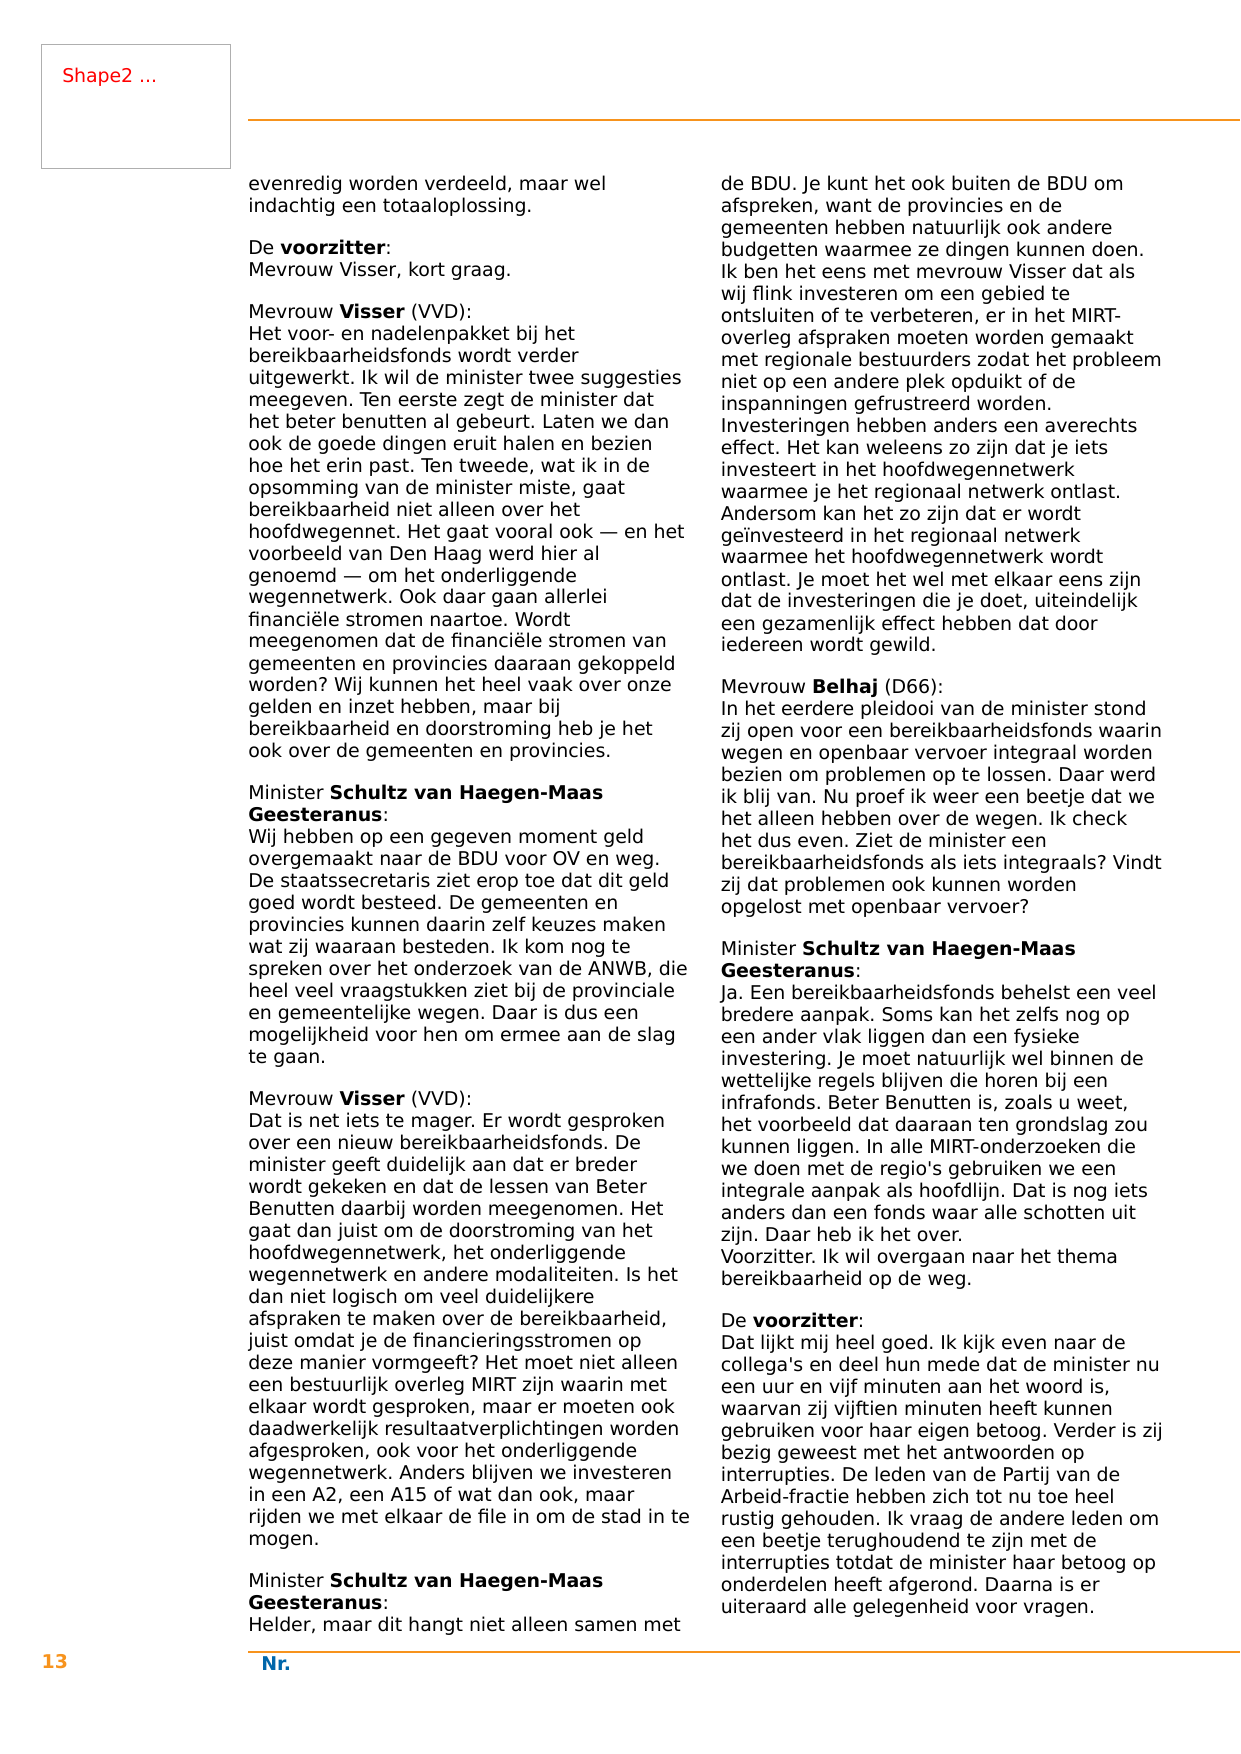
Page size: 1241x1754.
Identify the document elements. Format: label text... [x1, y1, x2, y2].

text Mevrouw Visser (VVD): [248, 301, 691, 323]
text Minister Schultz van Haegen-Maas Geesteranus: [248, 1569, 691, 1613]
text Minister Schultz van Haegen-Maas Geesteranus: [721, 938, 1163, 982]
text evenredig worden verdeeld, maar wel indachtig een totaaloplossing. [248, 173, 691, 217]
text Mevrouw Visser, kort graag. [248, 259, 691, 281]
text Het voor- en nadelenpakket bij het bereikbaarheidsfonds wordt verder uitgewerkt. Ik wil de minister twee suggesties meegeven. Ten eerste zegt de minister dat het beter benutten al gebeurt. Laten we dan ook de goede dingen eruit halen en bezien hoe het erin past. Ten tweede, wat ik in de opsomming van de minister miste, gaat bereikbaarheid niet alleen over het hoofdwegennet. Het gaat vooral ook — en het voorbeeld van Den Haag werd hier al genoemd — om het onderliggende wegennetwerk. Ook daar gaan allerlei financiële stromen naartoe. Wordt meegenomen dat de financiële stromen van gemeenten en provincies daaraan gekoppeld worden? Wij kunnen het heel vaak over onze gelden en inzet hebben, maar bij bereikbaarheid en doorstroming heb je het ook over de gemeenten en provincies. [248, 323, 691, 762]
text In het eerdere pleidooi van de minister stond zij open voor een bereikbaarheidsfonds waarin wegen en openbaar vervoer integraal worden bezien om problemen op te lossen. Daar werd ik blij van. Nu proef ik weer een beetje dat we het alleen hebben over de wegen. Ik check het dus even. Ziet de minister een bereikbaarheidsfonds als iets integraals? Vindt zij dat problemen ook kunnen worden opgelost met openbaar vervoer? [721, 698, 1163, 918]
text De voorzitter: [248, 237, 691, 259]
text Dat is net iets te mager. Er wordt gesproken over een nieuw bereikbaarheidsfonds. De minister geeft duidelijk aan dat er breder wordt gekeken en dat de lessen van Beter Benutten daarbij worden meegenomen. Het gaat dan juist om de doorstroming van het hoofdwegennetwerk, het onderliggende wegennetwerk en andere modaliteiten. Is het dan niet logisch om veel duidelijkere afspraken te maken over de bereikbaarheid, juist omdat je de financieringsstromen op deze manier vormgeeft? Het moet niet alleen een bestuurlijk overleg MIRT zijn waarin met elkaar wordt gesproken, maar er moeten ook daadwerkelijk resultaatverplichtingen worden afgesproken, ook voor het onderliggende wegennetwerk. Anders blijven we investeren in een A2, een A15 of wat dan ook, maar rijden we met elkaar de file in om de stad in te mogen. [248, 1110, 691, 1549]
text Minister Schultz van Haegen-Maas Geesteranus: [248, 782, 691, 826]
text Dat lijkt mij heel goed. Ik kijk even naar de collega's en deel hun mede dat de minister nu een uur en vijf minuten aan het woord is, waarvan zij vijftien minuten heeft kunnen gebruiken voor haar eigen betoog. Verder is zij bezig geweest met het antwoorden op interrupties. De leden van de Partij van de Arbeid-fractie hebben zich tot nu toe heel rustig gehouden. Ik vraag de andere leden om een beetje terughoudend te zijn met de interrupties totdat de minister haar betoog op onderdelen heeft afgerond. Daarna is er uiteraard alle gelegenheid voor vragen. [721, 1332, 1163, 1617]
text De voorzitter: [721, 1310, 1163, 1332]
text Voorzitter. Ik wil overgaan naar het thema bereikbaarheid op de weg. [721, 1246, 1163, 1290]
text Wij hebben op een gegeven moment geld overgemaakt naar de BDU voor OV en weg. De staatssecretaris ziet erop toe dat dit geld goed wordt besteed. De gemeenten en provincies kunnen daarin zelf keuzes maken wat zij waaraan besteden. Ik kom nog te spreken over het onderzoek van de ANWB, die heel veel vraagstukken ziet bij de provinciale en gemeentelijke wegen. Daar is dus een mogelijkheid voor hen om ermee aan de slag te gaan. [248, 826, 691, 1068]
text Mevrouw Visser (VVD): [248, 1088, 691, 1110]
text de BDU. Je kunt het ook buiten de BDU om afspreken, want de provincies en de gemeenten hebben natuurlijk ook andere budgetten waarmee ze dingen kunnen doen. Ik ben het eens met mevrouw Visser dat als wij flink investeren om een gebied te ontsluiten of te verbeteren, er in het MIRT-overleg afspraken moeten worden gemaakt met regionale bestuurders zodat het probleem niet op een andere plek opduikt of de inspanningen gefrustreerd worden. Investeringen hebben anders een averechts effect. Het kan weleens zo zijn dat je iets investeert in het hoofdwegennetwerk waarmee je het regionaal netwerk ontlast. Andersom kan het zo zijn dat er wordt geïnvesteerd in het regionaal netwerk waarmee het hoofdwegennetwerk wordt ontlast. Je moet het wel met elkaar eens zijn dat de investeringen die je doet, uiteindelijk een gezamenlijk effect hebben dat door iedereen wordt gewild. [721, 173, 1163, 656]
text Ja. Een bereikbaarheidsfonds behelst een veel bredere aanpak. Soms kan het zelfs nog op een ander vlak liggen dan een fysieke investering. Je moet natuurlijk wel binnen de wettelijke regels blijven die horen bij een infrafonds. Beter Benutten is, zoals u weet, het voorbeeld dat daaraan ten grondslag zou kunnen liggen. In alle MIRT-onderzoeken die we doen met de regio's gebruiken we een integrale aanpak als hoofdlijn. Dat is nog iets anders dan een fonds waar alle schotten uit zijn. Daar heb ik het over. [721, 982, 1163, 1246]
text Helder, maar dit hangt niet alleen samen met [248, 1613, 691, 1636]
text Mevrouw Belhaj (D66): [721, 676, 1163, 698]
